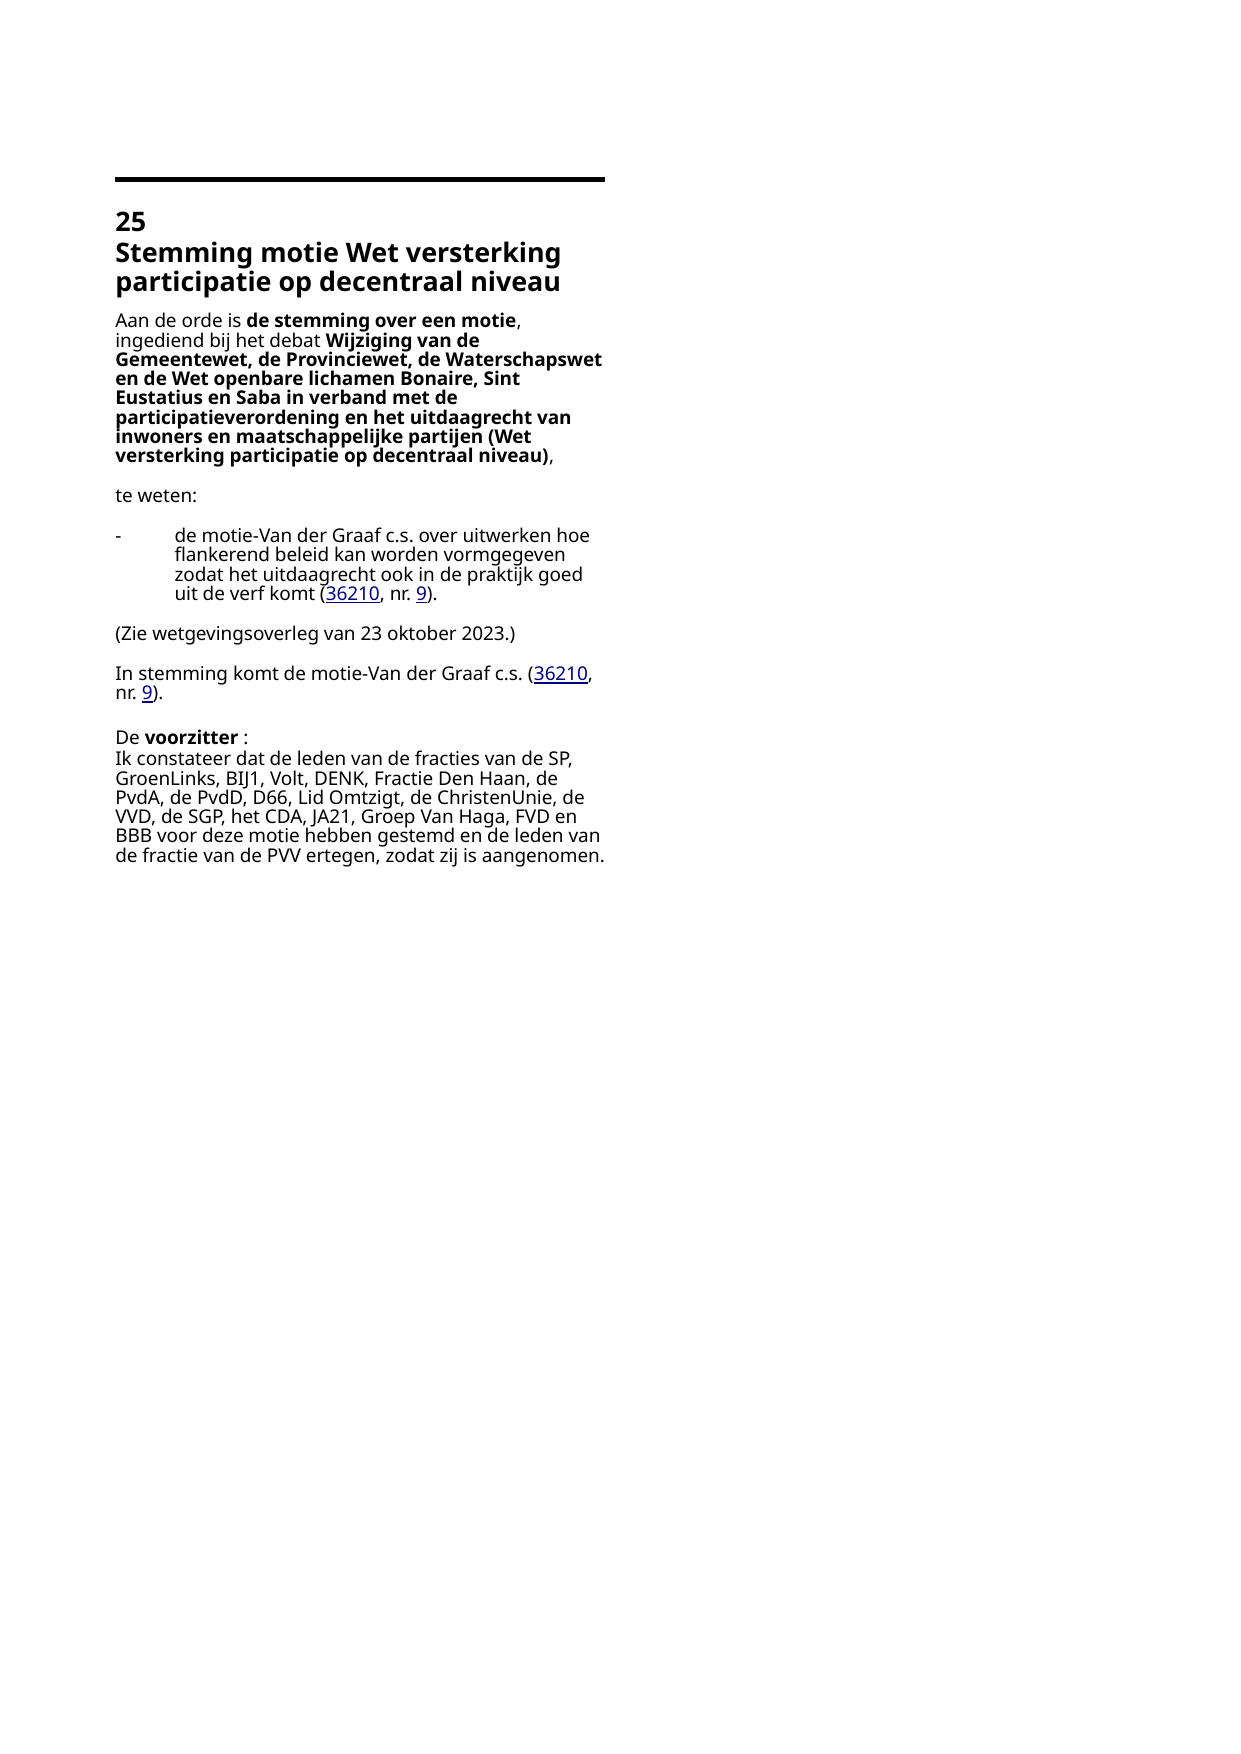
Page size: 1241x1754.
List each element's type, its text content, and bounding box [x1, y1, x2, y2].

text In stemming komt de motie-Van der Graaf c.s. (36210, nr. 9). [115, 665, 605, 704]
text Aan de orde is de stemming over een motie, ingediend bij het debat Wijziging van de Gemeentewet, de Provinciewet, de Waterschapswet en de Wet openbare lichamen Bonaire, Sint Eustatius en Saba in verband met de participatieverordening en het uitdaagrecht van inwoners en maatschappelijke partijen (Wet versterking participatie op decentraal niveau), [115, 312, 605, 466]
text Stemming motie Wet versterking participatie op decentraal niveau [115, 239, 605, 312]
text (Zie wetgevingsoverleg van 23 oktober 2023.) [115, 625, 605, 644]
text Ik constateer dat de leden van de fracties van de SP, GroenLinks, BIJ1, Volt, DENK, Fractie Den Haan, de PvdA, de PvdD, D66, Lid Omtzigt, de ChristenUnie, de VVD, de SGP, het CDA, JA21, Groep Van Haga, FVD en BBB voor deze motie hebben gestemd en de leden van de fractie van de PVV ertegen, zodat zij is aangenomen. [115, 750, 605, 866]
list de motie-Van der Graaf c.s. over uitwerken hoe flankerend beleid kan worden vormgegeven zodat het uitdaagrecht ook in de praktijk goed uit de verf komt (36210, nr. 9). [115, 527, 605, 604]
text 25 [115, 203, 605, 239]
text te weten: [115, 487, 605, 506]
text De voorzitter : [115, 724, 605, 750]
